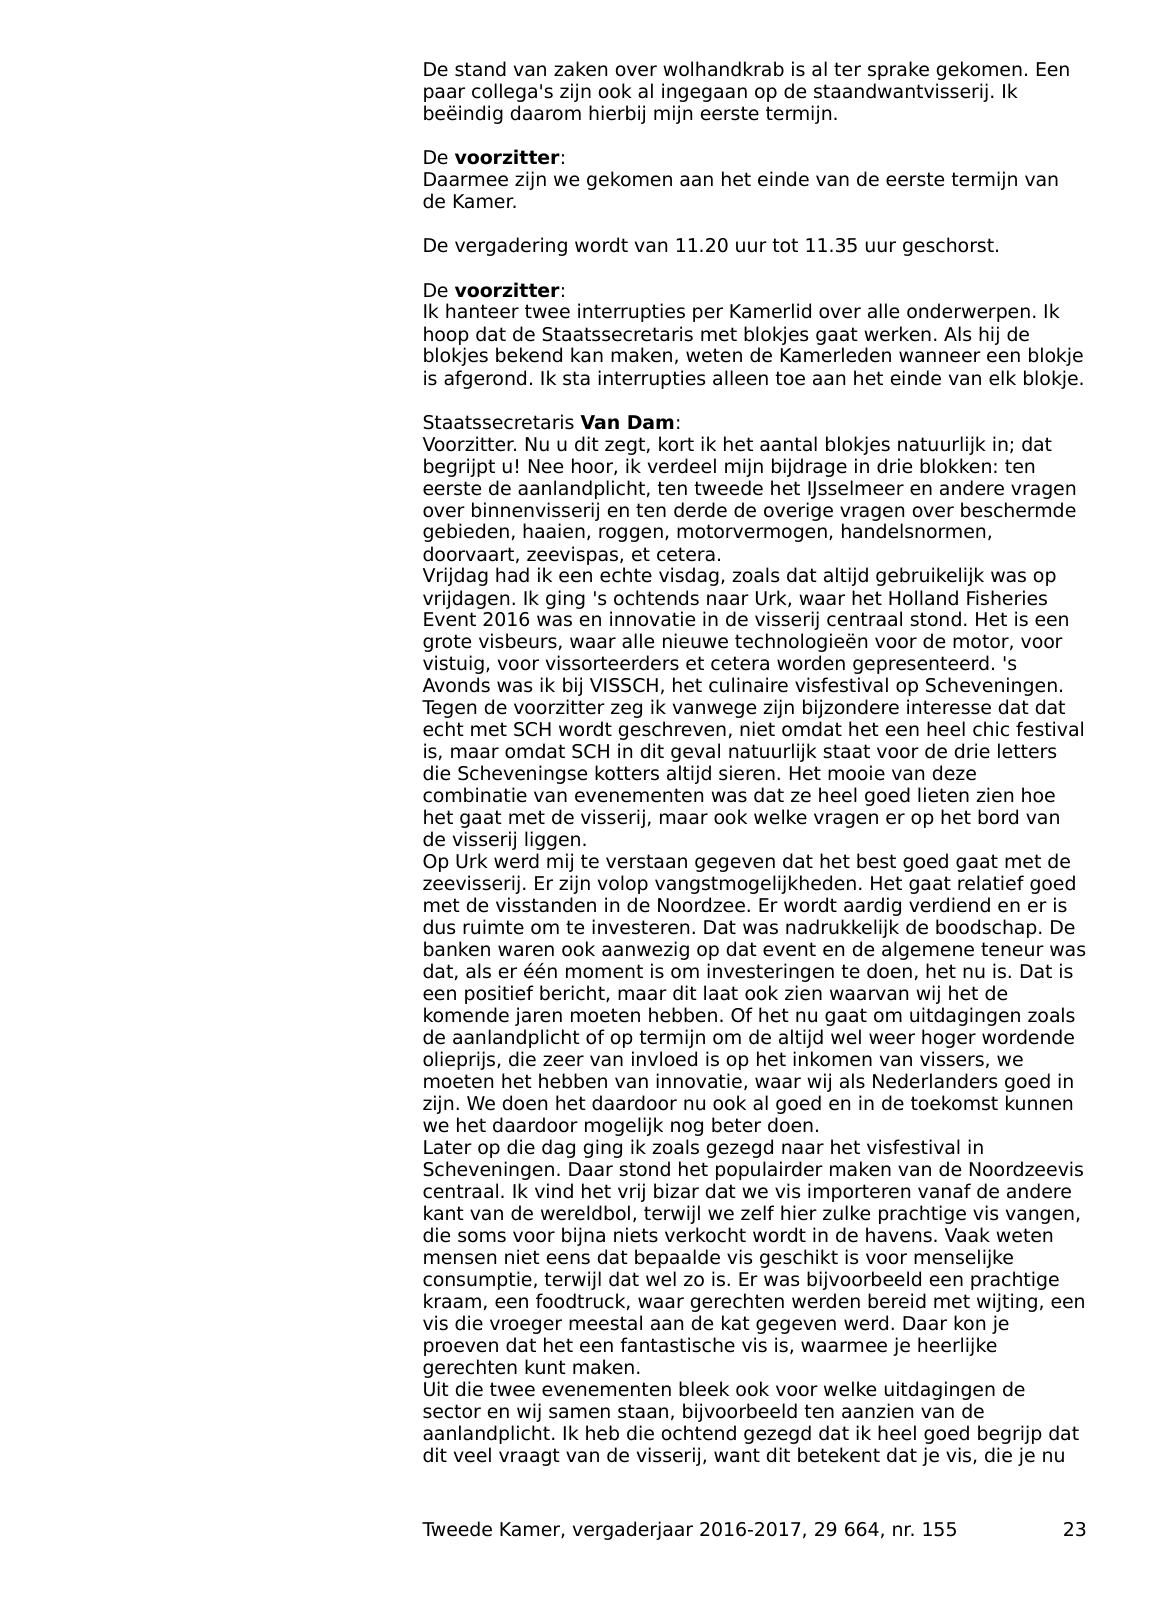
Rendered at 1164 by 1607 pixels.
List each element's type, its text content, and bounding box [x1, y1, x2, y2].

text Ik hanteer twee interrupties per Kamerlid over alle onderwerpen. Ik hoop dat de Staatssecretaris met blokjes gaat werken. Als hij de blokjes bekend kan maken, weten de Kamerleden wanneer een blokje is afgerond. Ik sta interrupties alleen toe aan het einde van elk blokje. [422, 301, 1087, 389]
text Voorzitter. Nu u dit zegt, kort ik het aantal blokjes natuurlijk in; dat begrijpt u! Nee hoor, ik verdeel mijn bijdrage in drie blokken: ten eerste de aanlandplicht, ten tweede het IJsselmeer en andere vragen over binnenvisserij en ten derde de overige vragen over beschermde gebieden, haaien, roggen, motorvermogen, handelsnormen, doorvaart, zeevispas, et cetera. [422, 433, 1087, 565]
text De voorzitter: [422, 279, 1087, 301]
text Op Urk werd mij te verstaan gegeven dat het best goed gaat met de zeevisserij. Er zijn volop vangstmogelijkheden. Het gaat relatief goed met de visstanden in de Noordzee. Er wordt aardig verdiend en er is dus ruimte om te investeren. Dat was nadrukkelijk de boodschap. De banken waren ook aanwezig op dat event en de algemene teneur was dat, als er één moment is om investeringen te doen, het nu is. Dat is een positief bericht, maar dit laat ook zien waarvan wij het de komende jaren moeten hebben. Of het nu gaat om uitdagingen zoals de aanlandplicht of op termijn om de altijd wel weer hoger wordende olieprijs, die zeer van invloed is op het inkomen van vissers, we moeten het hebben van innovatie, waar wij als Nederlanders goed in zijn. We doen het daardoor nu ook al goed en in de toekomst kunnen we het daardoor mogelijk nog beter doen. [422, 851, 1087, 1137]
text Daarmee zijn we gekomen aan het einde van de eerste termijn van de Kamer. [422, 169, 1087, 213]
text De voorzitter: [422, 147, 1087, 169]
text Uit die twee evenementen bleek ook voor welke uitdagingen de sector en wij samen staan, bijvoorbeeld ten aanzien van de aanlandplicht. Ik heb die ochtend gezegd dat ik heel goed begrijp dat dit veel vraagt van de visserij, want dit betekent dat je vis, die je nu [422, 1379, 1087, 1467]
text Vrijdag had ik een echte visdag, zoals dat altijd gebruikelijk was op vrijdagen. Ik ging 's ochtends naar Urk, waar het Holland Fisheries Event 2016 was en innovatie in de visserij centraal stond. Het is een grote visbeurs, waar alle nieuwe technologieën voor de motor, voor vistuig, voor vissorteerders et cetera worden gepresenteerd. 's Avonds was ik bij VISSCH, het culinaire visfestival op Scheveningen. Tegen de voorzitter zeg ik vanwege zijn bijzondere interesse dat dat echt met SCH wordt geschreven, niet omdat het een heel chic festival is, maar omdat SCH in dit geval natuurlijk staat voor de drie letters die Scheveningse kotters altijd sieren. Het mooie van deze combinatie van evenementen was dat ze heel goed lieten zien hoe het gaat met de visserij, maar ook welke vragen er op het bord van de visserij liggen. [422, 565, 1087, 851]
text De stand van zaken over wolhandkrab is al ter sprake gekomen. Een paar collega's zijn ook al ingegaan op de staandwantvisserij. Ik beëindig daarom hierbij mijn eerste termijn. [422, 59, 1087, 125]
text Staatssecretaris Van Dam: [422, 412, 1087, 433]
text Later op die dag ging ik zoals gezegd naar het visfestival in Scheveningen. Daar stond het populairder maken van de Noordzeevis centraal. Ik vind het vrij bizar dat we vis importeren vanaf de andere kant van de wereldbol, terwijl we zelf hier zulke prachtige vis vangen, die soms voor bijna niets verkocht wordt in de havens. Vaak weten mensen niet eens dat bepaalde vis geschikt is voor menselijke consumptie, terwijl dat wel zo is. Er was bijvoorbeeld een prachtige kraam, een foodtruck, waar gerechten werden bereid met wijting, een vis die vroeger meestal aan de kat gegeven werd. Daar kon je proeven dat het een fantastische vis is, waarmee je heerlijke gerechten kunt maken. [422, 1137, 1087, 1379]
text De vergadering wordt van 11.20 uur tot 11.35 uur geschorst. [422, 235, 1087, 257]
